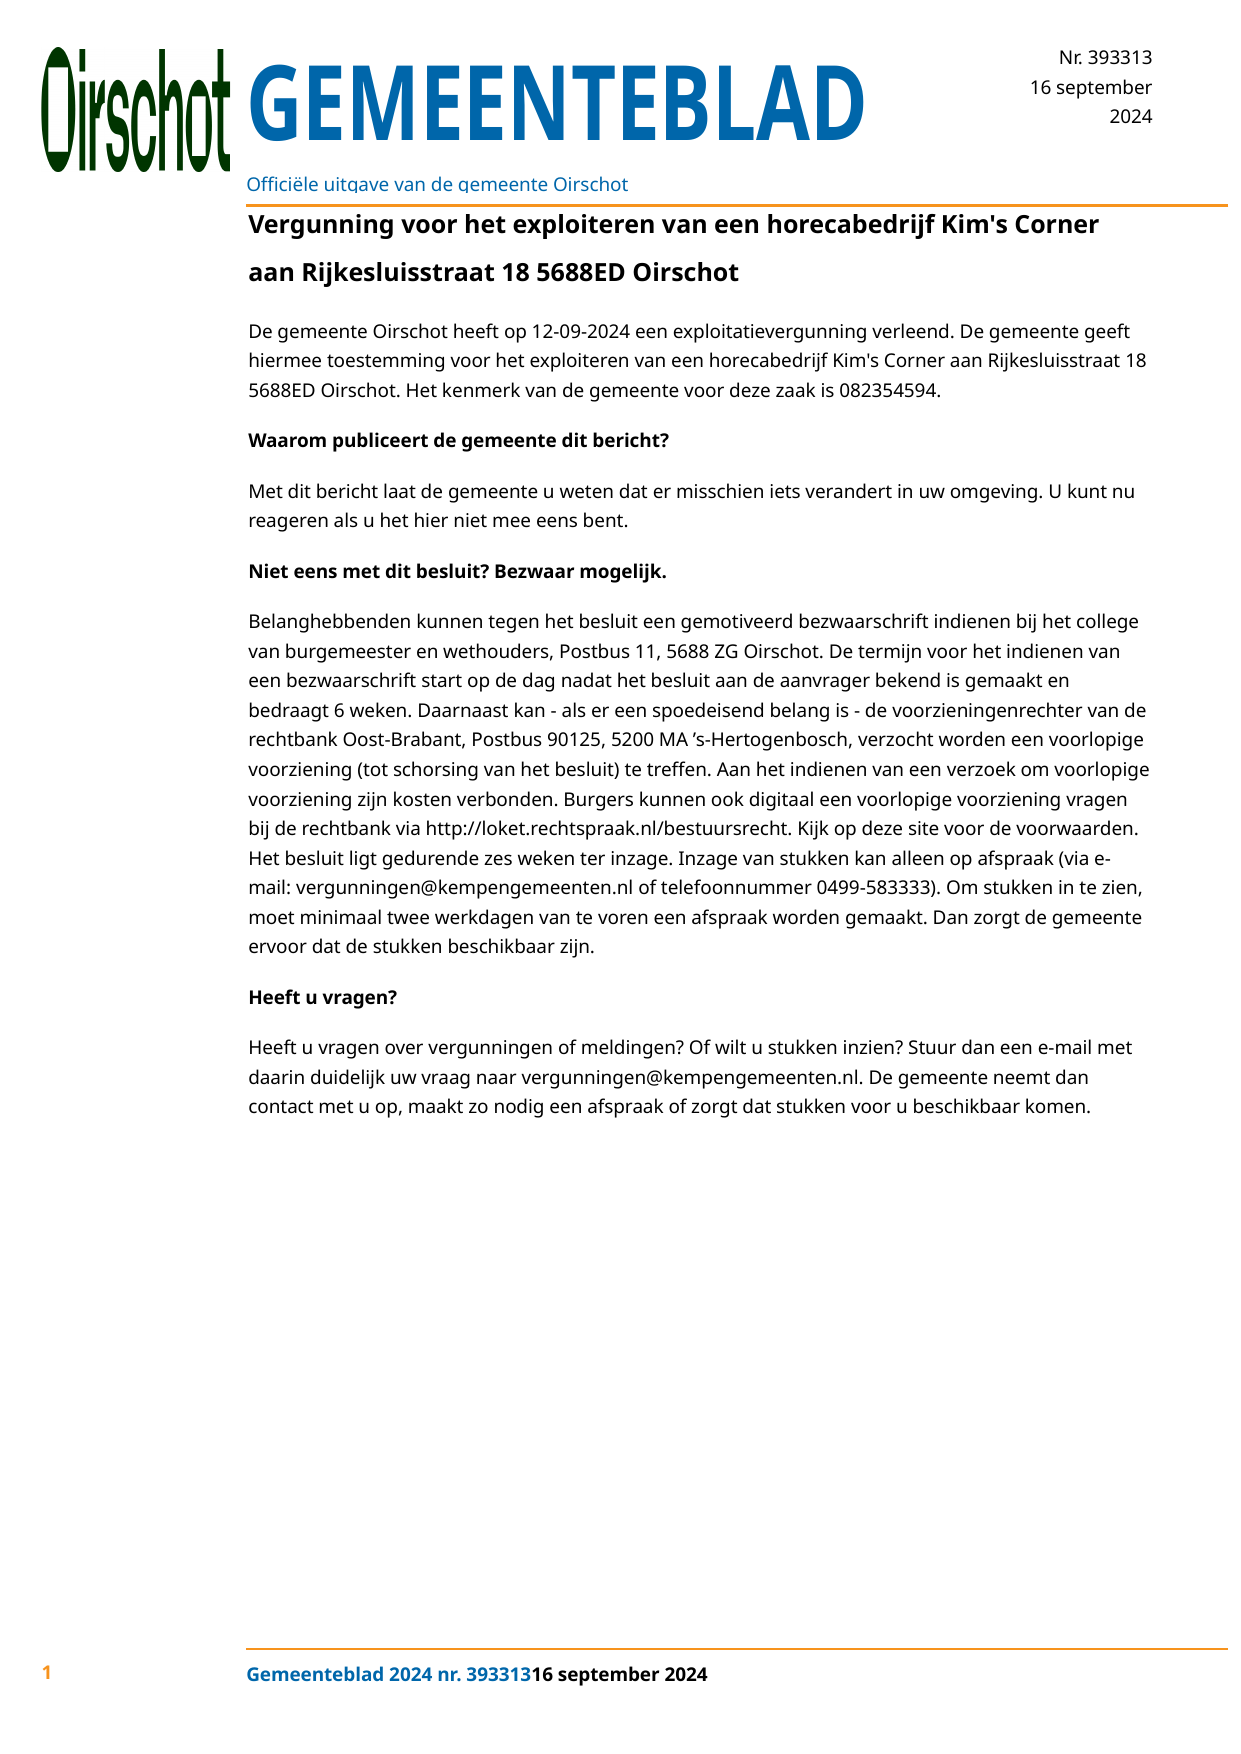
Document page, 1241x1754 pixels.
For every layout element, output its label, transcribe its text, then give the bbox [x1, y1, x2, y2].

text Waarom publiceert de gemeente dit bericht? [248, 427, 1152, 453]
picture [41, 47, 231, 172]
text Heeft u vragen? [248, 984, 1152, 1010]
text Belanghebbenden kunnen tegen het besluit een gemotiveerd bezwaarschrift indienen bij het college van burgemeester en wethouders, Postbus 11, 5688 ZG Oirschot. De termijn voor het indienen van een bezwaarschrift start op de dag nadat het besluit aan de aanvrager bekend is gemaakt en bedraagt 6 weken. Daarnaast kan - als er een spoedeisend belang is - de voorzieningenrechter van de rechtbank Oost-Brabant, Postbus 90125, 5200 MA ’s-Hertogenbosch, verzocht worden een voorlopige voorziening (tot schorsing van het besluit) te treffen. Aan het indienen van een verzoek om voorlopige voorziening zijn kosten verbonden. Burgers kunnen ook digitaal een voorlopige voorziening vragen bij de rechtbank via http://loket.rechtspraak.nl/bestuursrecht. Kijk op deze site voor de voorwaarden. Het besluit ligt gedurende zes weken ter inzage. Inzage van stukken kan alleen op afspraak (via e-mail: vergunningen@kempengemeenten.nl of telefoonnummer 0499-583333). Om stukken in te zien, moet minimaal twee werkdagen van te voren een afspraak worden gemaakt. Dan zorgt de gemeente ervoor dat de stukken beschikbaar zijn. [248, 608, 1152, 959]
text De gemeente Oirschot heeft op 12-09-2024 een exploitatievergunning verleend. De gemeente geeft hiermee toestemming voor het exploiteren van een horecabedrijf Kim's Corner aan Rijkesluisstraat 18 5688ED Oirschot. Het kenmerk van de gemeente voor deze zaak is 082354594. [248, 318, 1152, 403]
text Met dit bericht laat de gemeente u weten dat er misschien iets verandert in uw omgeving. U kunt nu reageren als u het hier niet mee eens bent. [248, 478, 1152, 533]
text Niet eens met dit besluit? Bezwaar mogelijk. [248, 558, 1152, 584]
text Vergunning voor het exploiteren van een horecabedrijf Kim's Corner aan Rijkesluisstraat 18 5688ED Oirschot [248, 207, 1152, 288]
text Heeft u vragen over vergunningen of meldingen? Of wilt u stukken inzien? Stuur dan een e-mail met daarin duidelijk uw vraag naar vergunningen@kempengemeenten.nl. De gemeente neemt dan contact met u op, maakt zo nodig een afspraak of zorgt dat stukken voor u beschikbaar komen. [248, 1034, 1152, 1119]
